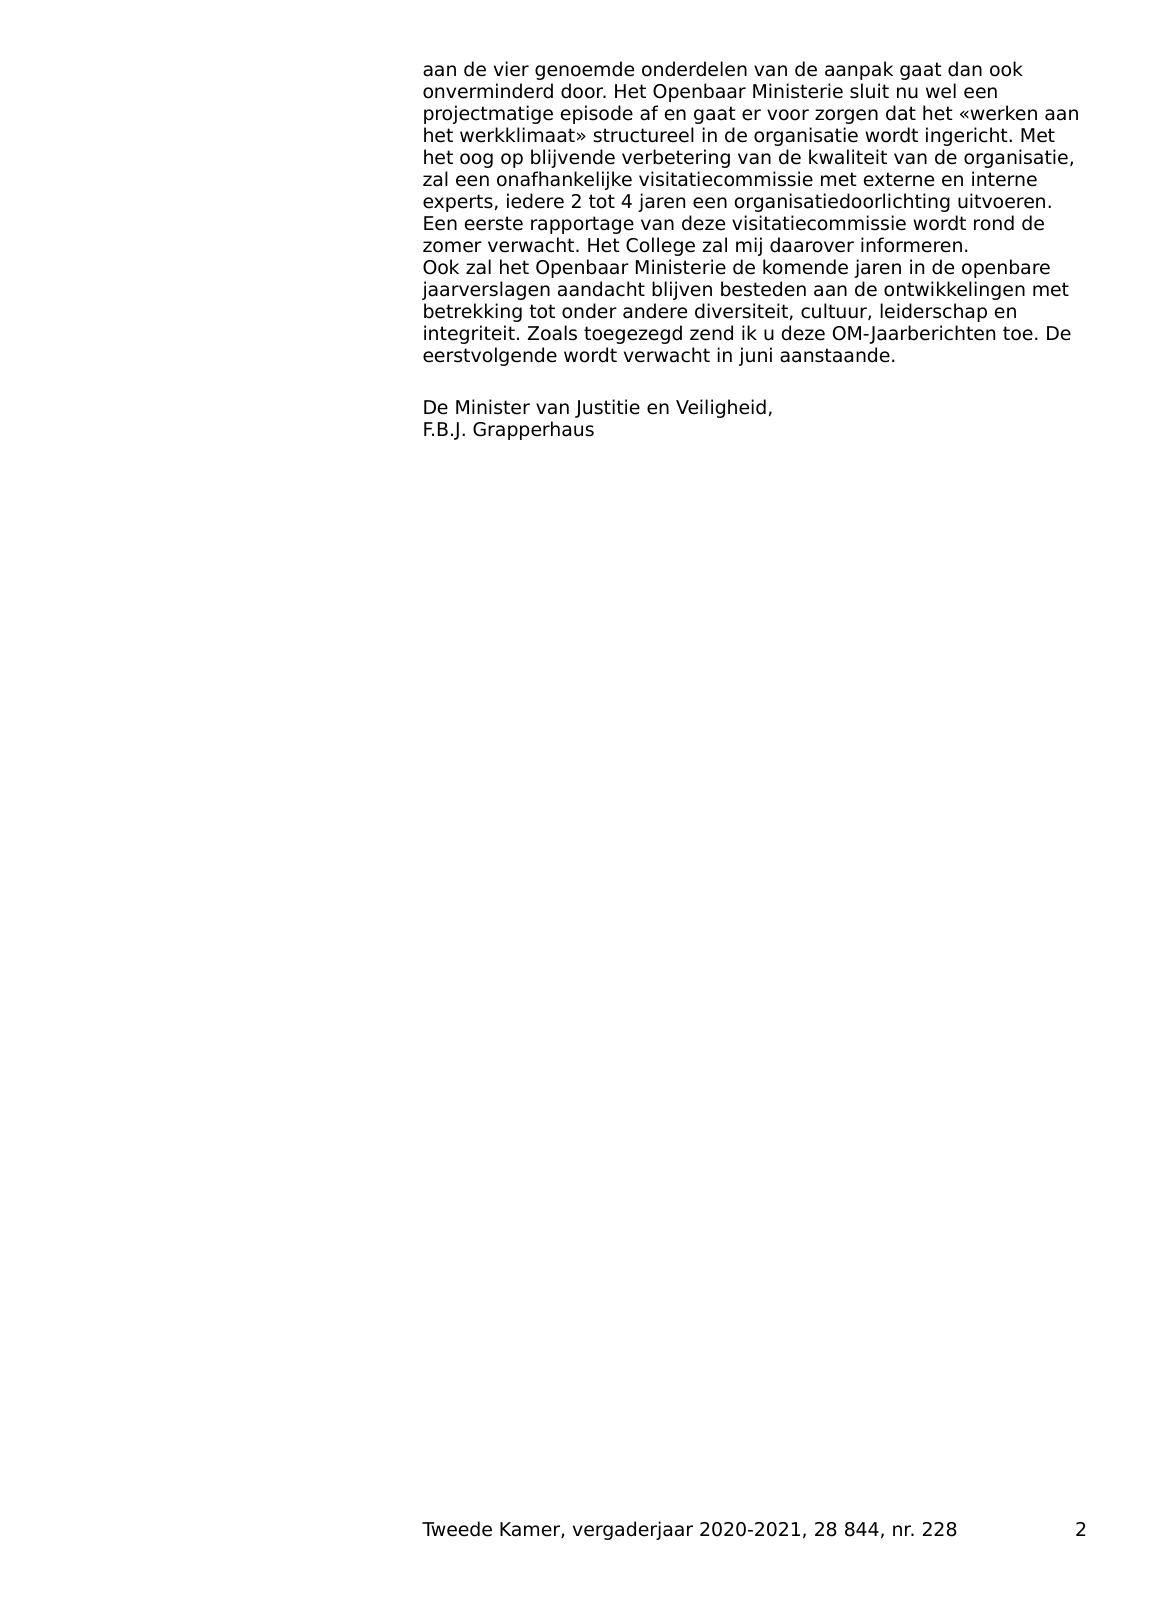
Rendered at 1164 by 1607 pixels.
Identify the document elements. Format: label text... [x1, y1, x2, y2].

text aan de vier genoemde onderdelen van de aanpak gaat dan ook onverminderd door. Het Openbaar Ministerie sluit nu wel een projectmatige episode af en gaat er voor zorgen dat het «werken aan het werkklimaat» structureel in de organisatie wordt ingericht. Met het oog op blijvende verbetering van de kwaliteit van de organisatie, zal een onafhankelijke visitatiecommissie met externe en interne experts, iedere 2 tot 4 jaren een organisatiedoorlichting uitvoeren. Een eerste rapportage van deze visitatiecommissie wordt rond de zomer verwacht. Het College zal mij daarover informeren. [422, 59, 1087, 257]
text De Minister van Justitie en Veiligheid, F.B.J. Grapperhaus [422, 397, 1087, 441]
text Ook zal het Openbaar Ministerie de komende jaren in de openbare jaarverslagen aandacht blijven besteden aan de ontwikkelingen met betrekking tot onder andere diversiteit, cultuur, leiderschap en integriteit. Zoals toegezegd zend ik u deze OM-Jaarberichten toe. De eerstvolgende wordt verwacht in juni aanstaande. [422, 257, 1087, 367]
